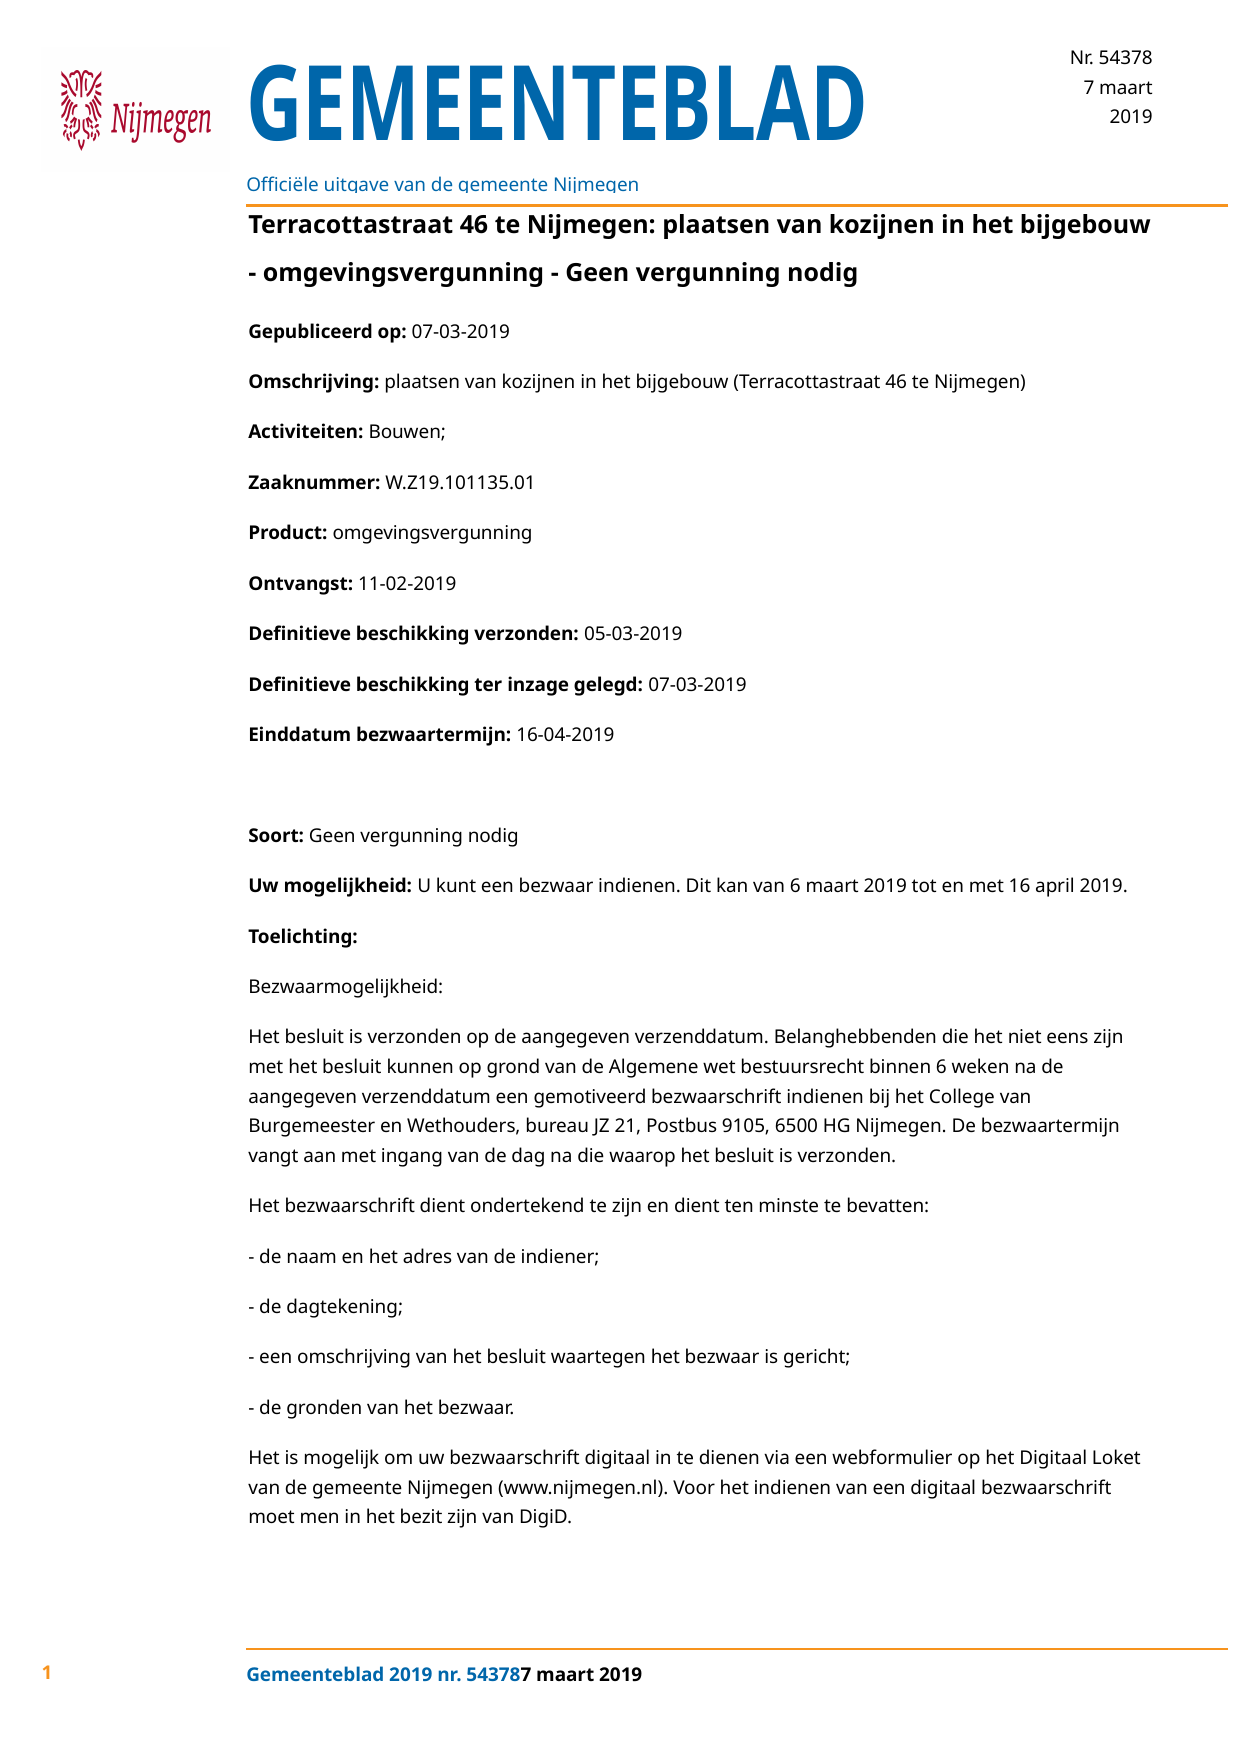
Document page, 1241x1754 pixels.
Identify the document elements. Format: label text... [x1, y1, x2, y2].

text Gepubliceerd op: 07-03-2019 [248, 318, 1152, 344]
text Terracottastraat 46 te Nijmegen: plaatsen van kozijnen in het bijgebouw - omgevingsvergunning - Geen vergunning nodig [248, 207, 1152, 288]
text Definitieve beschikking ter inzage gelegd: 07-03-2019 [248, 671, 1152, 697]
text - de dagtekening; [248, 1293, 1152, 1319]
text Einddatum bezwaartermijn: 16-04-2019 [248, 721, 1152, 747]
picture [41, 47, 231, 172]
text Soort: Geen vergunning nodig [248, 822, 1152, 848]
text Activiteiten: Bouwen; [248, 419, 1152, 444]
text Ontvangst: 11-02-2019 [248, 570, 1152, 596]
text - een omschrijving van het besluit waartegen het bezwaar is gericht; [248, 1344, 1152, 1369]
text - de naam en het adres van de indiener; [248, 1243, 1152, 1269]
text Het besluit is verzonden op de aangegeven verzenddatum. Belanghebbenden die het niet eens zijn met het besluit kunnen op grond van de Algemene wet bestuursrecht binnen 6 weken na de aangegeven verzenddatum een gemotiveerd bezwaarschrift indienen bij het College van Burgemeester en Wethouders, bureau JZ 21, Postbus 9105, 6500 HG Nijmegen. De bezwaartermijn vangt aan met ingang van de dag na die waarop het besluit is verzonden. [248, 1024, 1152, 1168]
text Omschrijving: plaatsen van kozijnen in het bijgebouw (Terracottastraat 46 te Nijmegen) [248, 368, 1152, 394]
text Toelichting: [248, 923, 1152, 949]
text Product: omgevingsvergunning [248, 519, 1152, 545]
text Zaaknummer: W.Z19.101135.01 [248, 469, 1152, 495]
text Definitieve beschikking verzonden: 05-03-2019 [248, 620, 1152, 646]
text Uw mogelijkheid: U kunt een bezwaar indienen. Dit kan van 6 maart 2019 tot en met 16 april 2019. [248, 872, 1152, 898]
text Het is mogelijk om uw bezwaarschrift digitaal in te dienen via een webformulier op het Digitaal Loket van de gemeente Nijmegen (www.nijmegen.nl). Voor het indienen van een digitaal bezwaarschrift moet men in het bezit zijn van DigiD. [248, 1444, 1152, 1529]
text Het bezwaarschrift dient ondertekend te zijn en dient ten minste te bevatten: [248, 1192, 1152, 1218]
text - de gronden van het bezwaar. [248, 1394, 1152, 1420]
text Bezwaarmogelijkheid: [248, 973, 1152, 999]
